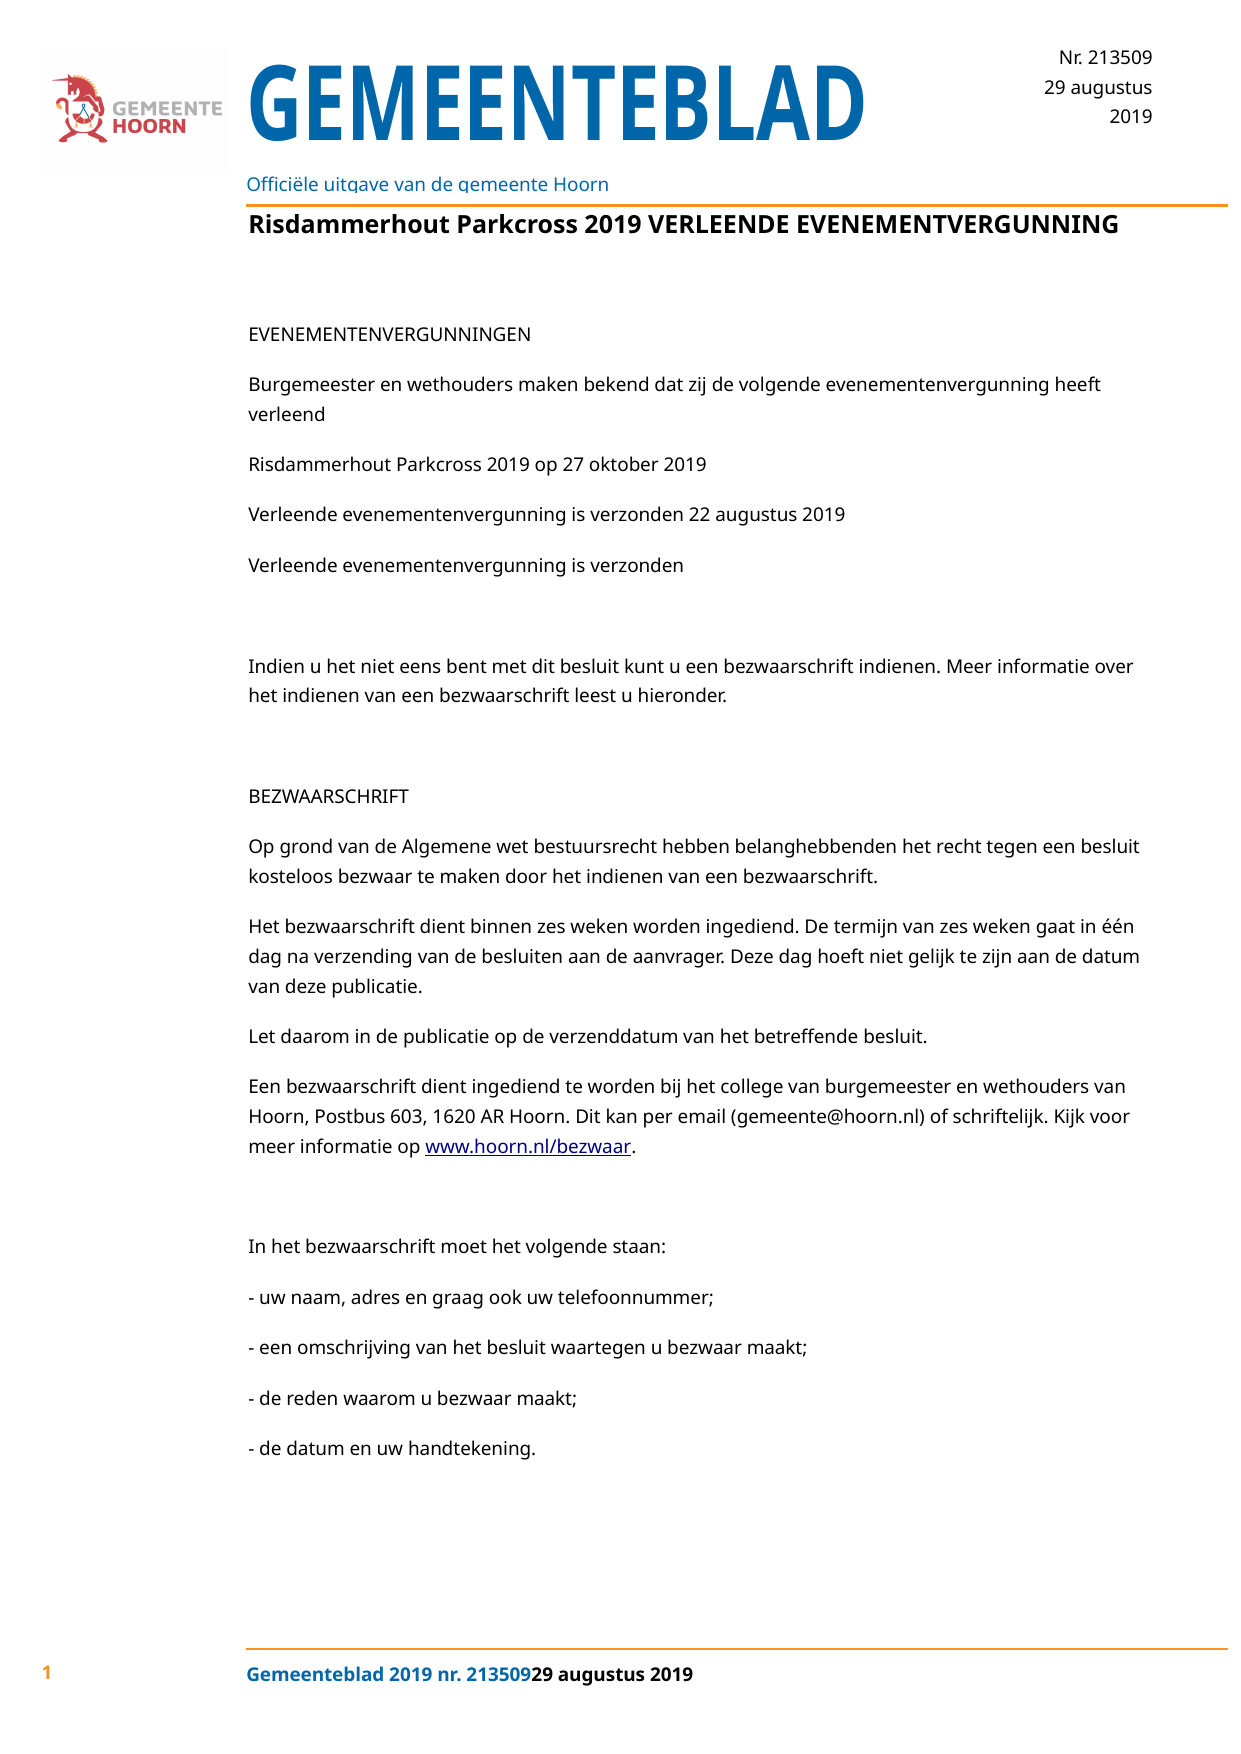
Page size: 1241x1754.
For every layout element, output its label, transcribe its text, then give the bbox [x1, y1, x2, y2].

text In het bezwaarschrift moet het volgende staan: [248, 1234, 1152, 1259]
text Verleende evenementenvergunning is verzonden [248, 552, 1152, 578]
text Risdammerhout Parkcross 2019 op 27 oktober 2019 [248, 451, 1152, 477]
text EVENEMENTENVERGUNNINGEN [248, 321, 1152, 346]
text Indien u het niet eens bent met dit besluit kunt u een bezwaarschrift indienen. Meer informatie over het indienen van een bezwaarschrift leest u hieronder. [248, 653, 1152, 708]
text Burgemeester en wethouders maken bekend dat zij de volgende evenementenvergunning heeft verleend [248, 371, 1152, 426]
text - een omschrijving van het besluit waartegen u bezwaar maakt; [248, 1334, 1152, 1360]
text Let daarom in de publicatie op de verzenddatum van het betreffende besluit. [248, 1023, 1152, 1049]
text Risdammerhout Parkcross 2019 VERLEENDE EVENEMENTVERGUNNING [248, 207, 1152, 241]
text Een bezwaarschrift dient ingediend te worden bij het college van burgemeester en wethouders van Hoorn, Postbus 603, 1620 AR Hoorn. Dit kan per email (gemeente@hoorn.nl) of schriftelijk. Kijk voor meer informatie op www.hoorn.nl/bezwaar. [248, 1074, 1152, 1158]
text Op grond van de Algemene wet bestuursrecht hebben belanghebbenden het recht tegen een besluit kosteloos bezwaar te maken door het indienen van een bezwaarschrift. [248, 834, 1152, 889]
text Verleende evenementenvergunning is verzonden 22 augustus 2019 [248, 502, 1152, 527]
text - uw naam, adres en graag ook uw telefoonnummer; [248, 1284, 1152, 1310]
text - de datum en uw handtekening. [248, 1435, 1152, 1461]
picture [41, 47, 231, 172]
text BEZWAARSCHRIFT [248, 783, 1152, 809]
text Het bezwaarschrift dient binnen zes weken worden ingediend. De termijn van zes weken gaat in één dag na verzending van de besluiten aan de aanvrager. Deze dag hoeft niet gelijk te zijn aan de datum van deze publicatie. [248, 914, 1152, 998]
text - de reden waarom u bezwaar maakt; [248, 1385, 1152, 1411]
